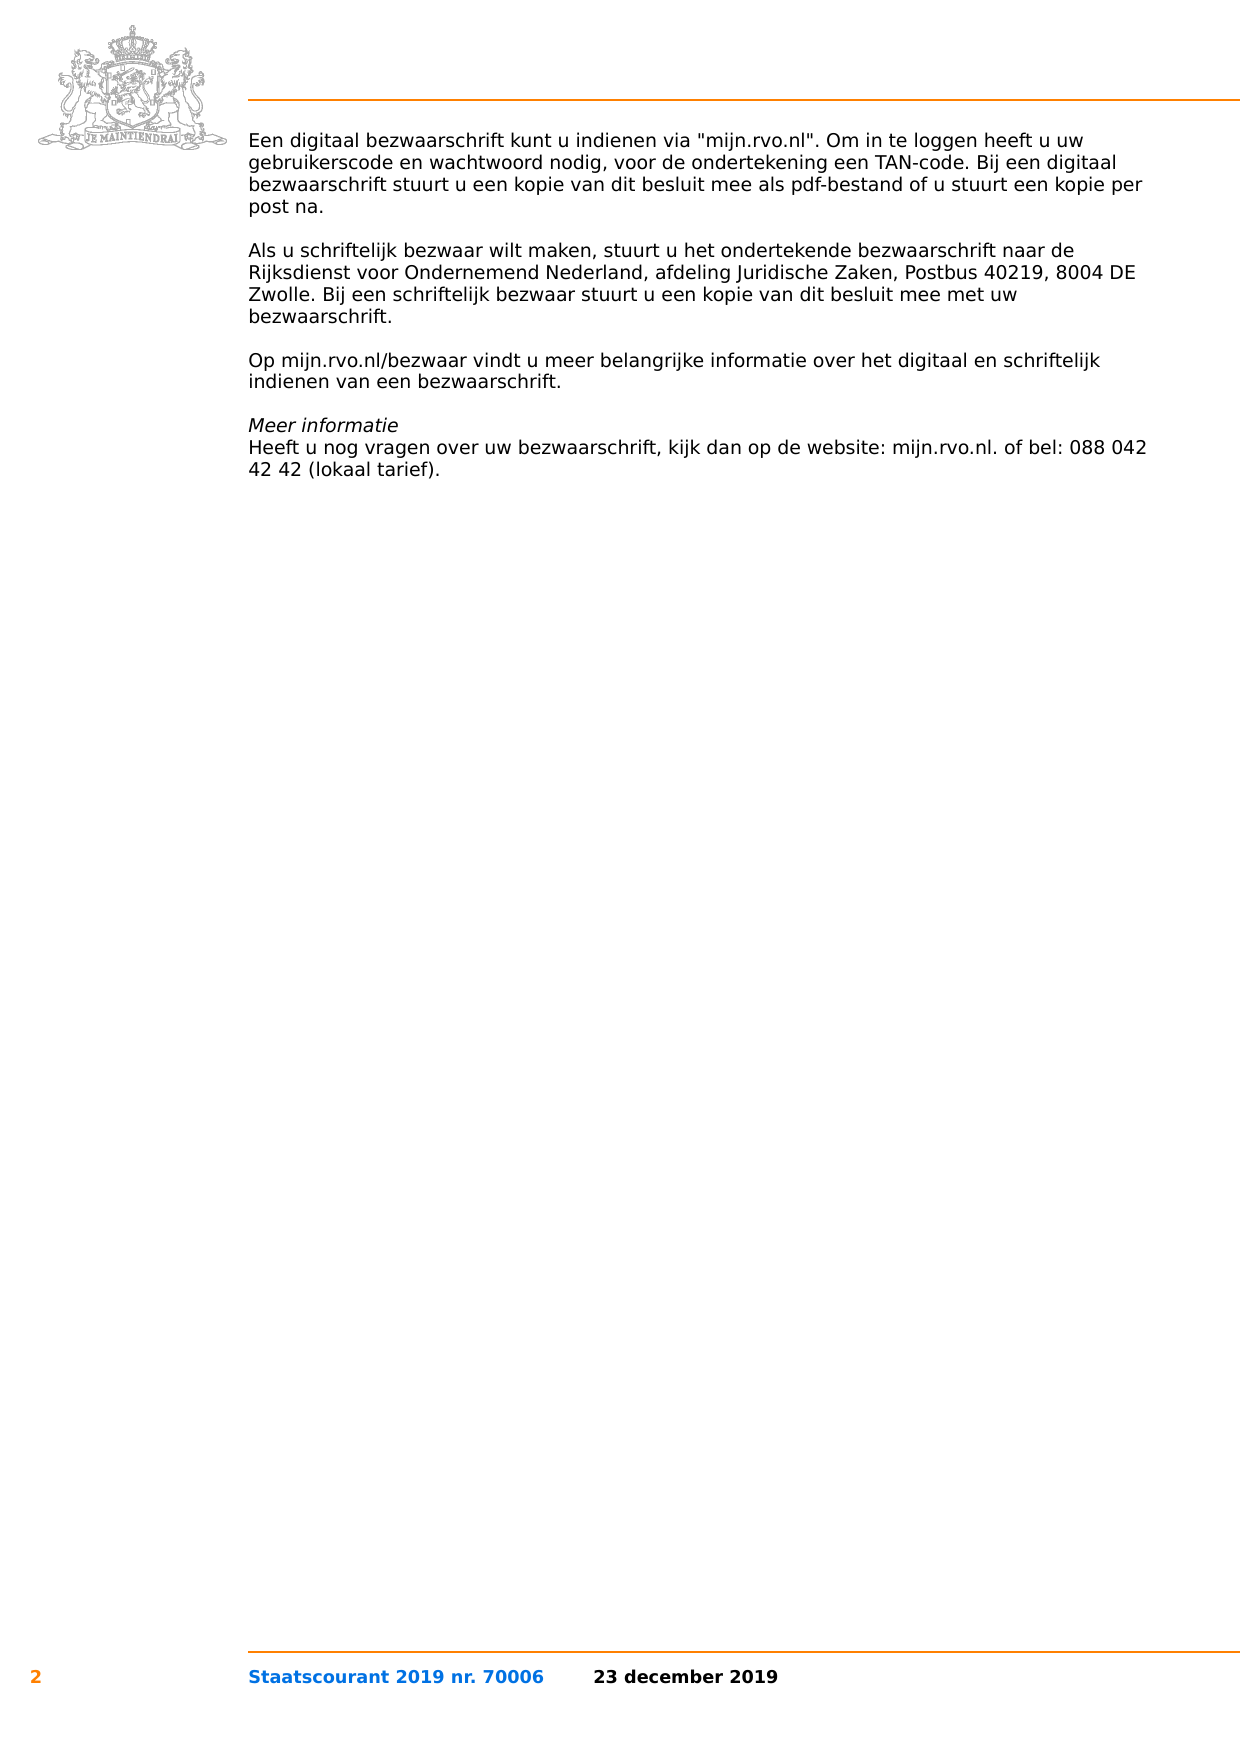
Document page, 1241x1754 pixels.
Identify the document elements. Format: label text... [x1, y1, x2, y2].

picture [38, 25, 227, 150]
text Een digitaal bezwaarschrift kunt u indienen via "mijn.rvo.nl". Om in te loggen heeft u uw gebruikerscode en wachtwoord nodig, voor de ondertekening een TAN-code. Bij een digitaal bezwaarschrift stuurt u een kopie van dit besluit mee als pdf-bestand of u stuurt een kopie per post na. [248, 130, 1163, 218]
text Meer informatie [248, 415, 1163, 437]
text Heeft u nog vragen over uw bezwaarschrift, kijk dan op de website: mijn.rvo.nl. of bel: 088 042 42 42 (lokaal tarief). [248, 437, 1163, 481]
text Op mijn.rvo.nl/bezwaar vindt u meer belangrijke informatie over het digitaal en schriftelijk indienen van een bezwaarschrift. [248, 349, 1163, 393]
text Als u schriftelijk bezwaar wilt maken, stuurt u het ondertekende bezwaarschrift naar de Rijksdienst voor Ondernemend Nederland, afdeling Juridische Zaken, Postbus 40219, 8004 DE Zwolle. Bij een schriftelijk bezwaar stuurt u een kopie van dit besluit mee met uw bezwaarschrift. [248, 240, 1163, 328]
